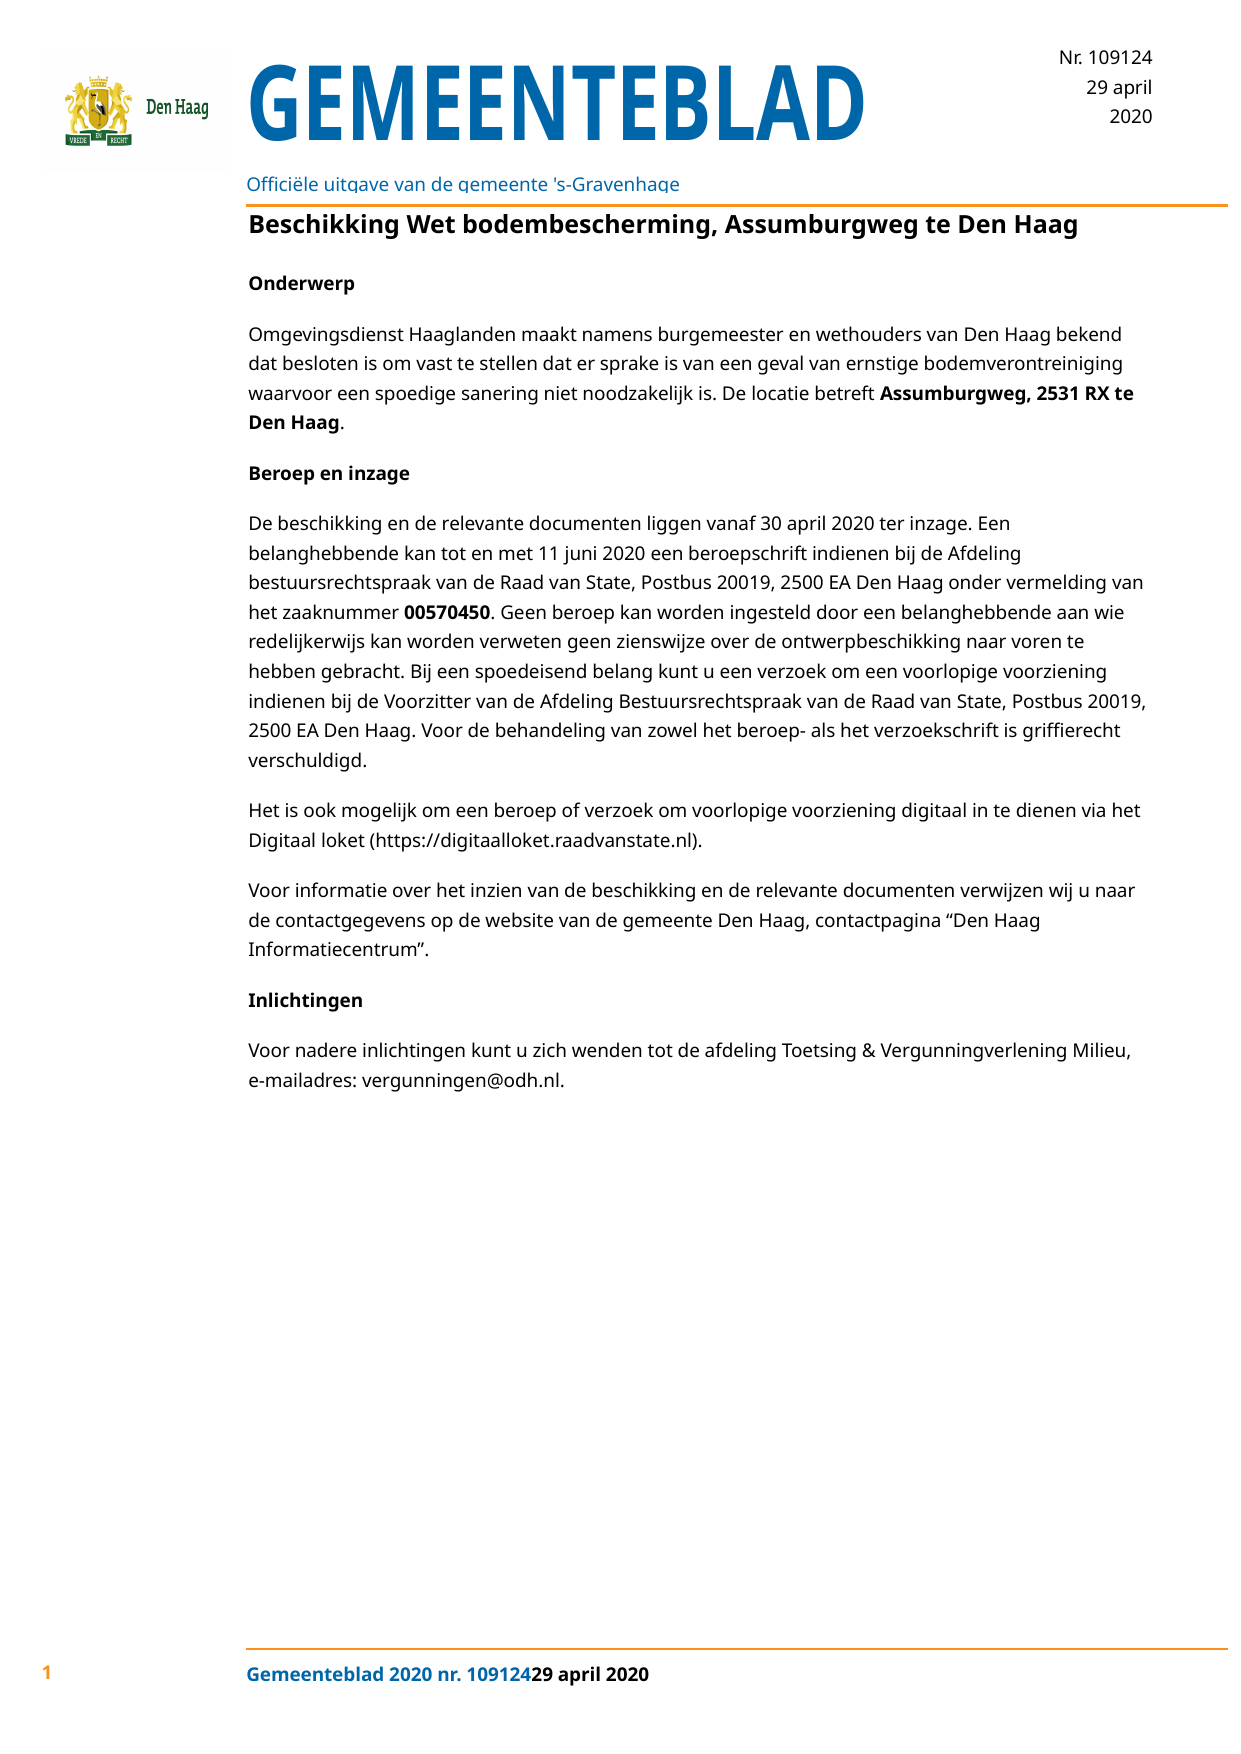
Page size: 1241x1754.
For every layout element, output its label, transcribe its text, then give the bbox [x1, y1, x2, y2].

text Inlichtingen [248, 987, 1152, 1013]
picture [41, 47, 231, 172]
text Voor nadere inlichtingen kunt u zich wenden tot de afdeling Toetsing & Vergunningverlening Milieu, e-mailadres: vergunningen@odh.nl. [248, 1037, 1152, 1093]
text Beroep en inzage [248, 460, 1152, 486]
text Onderwerp [248, 270, 1152, 296]
text Beschikking Wet bodembescherming, Assumburgweg te Den Haag [248, 207, 1152, 241]
text Omgevingsdienst Haaglanden maakt namens burgemeester en wethouders van Den Haag bekend dat besloten is om vast te stellen dat er sprake is van een geval van ernstige bodemverontreiniging waarvoor een spoedige sanering niet noodzakelijk is. De locatie betreft Assumburgweg, 2531 RX te Den Haag. [248, 321, 1152, 435]
text De beschikking en de relevante documenten liggen vanaf 30 april 2020 ter inzage. Een belanghebbende kan tot en met 11 juni 2020 een beroepschrift indienen bij de Afdeling bestuursrechtspraak van de Raad van State, Postbus 20019, 2500 EA Den Haag onder vermelding van het zaaknummer 00570450. Geen beroep kan worden ingesteld door een belanghebbende aan wie redelijkerwijs kan worden verweten geen zienswijze over de ontwerpbeschikking naar voren te hebben gebracht. Bij een spoedeisend belang kunt u een verzoek om een voorlopige voorziening indienen bij de Voorzitter van de Afdeling Bestuursrechtspraak van de Raad van State, Postbus 20019, 2500 EA Den Haag. Voor de behandeling van zowel het beroep- als het verzoekschrift is griffierecht verschuldigd. [248, 510, 1152, 773]
text Het is ook mogelijk om een beroep of verzoek om voorlopige voorziening digitaal in te dienen via het Digitaal loket (https://digitaalloket.raadvanstate.nl). [248, 797, 1152, 853]
text Voor informatie over het inzien van de beschikking en de relevante documenten verwijzen wij u naar de contactgegevens op de website van de gemeente Den Haag, contactpagina “Den Haag Informatiecentrum”. [248, 877, 1152, 962]
